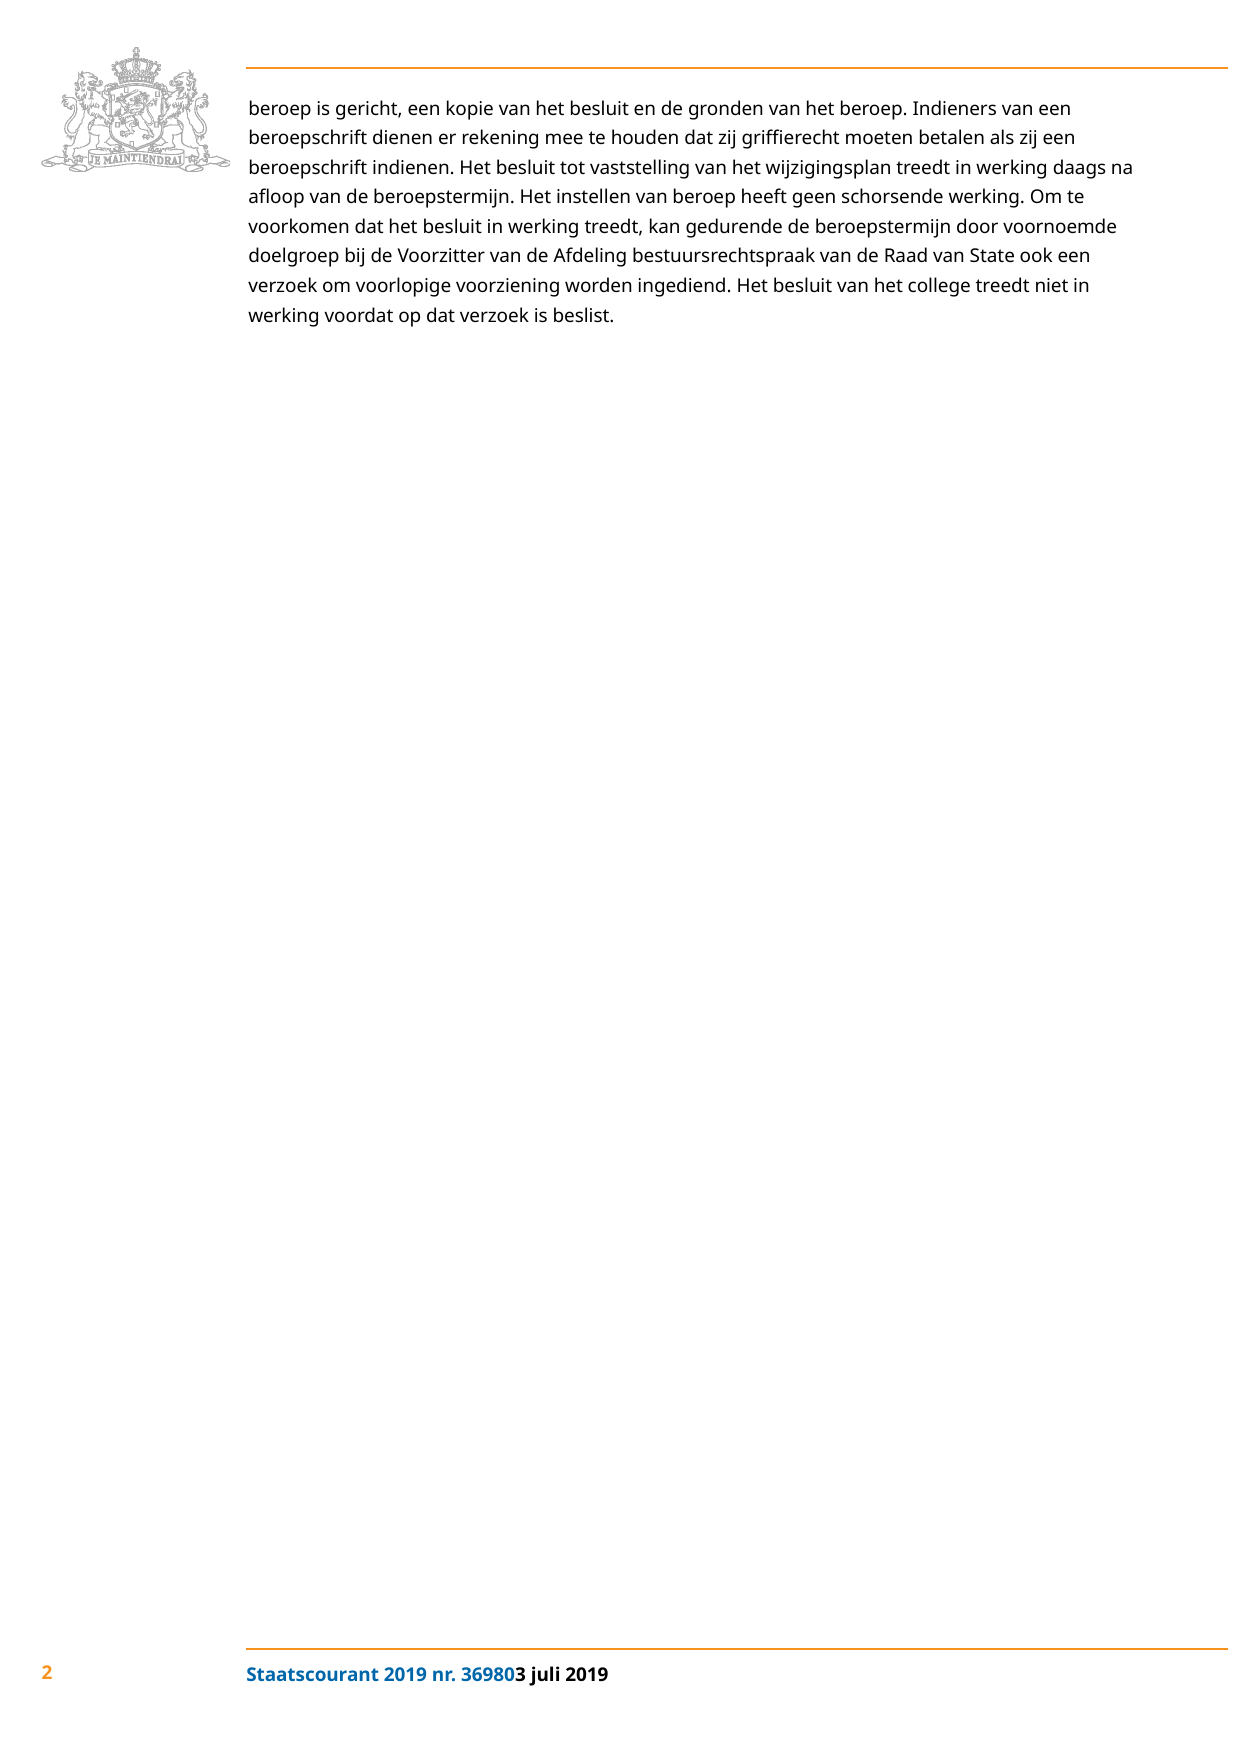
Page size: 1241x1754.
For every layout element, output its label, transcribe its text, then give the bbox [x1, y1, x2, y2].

text beroep is gericht, een kopie van het besluit en de gronden van het beroep. Indieners van een beroepschrift dienen er rekening mee te houden dat zij griffierecht moeten betalen als zij een beroepschrift indienen. Het besluit tot vaststelling van het wijzigingsplan treedt in werking daags na afloop van de beroepstermijn. Het instellen van beroep heeft geen schorsende werking. Om te voorkomen dat het besluit in werking treedt, kan gedurende de beroepstermijn door voornoemde doelgroep bij de Voorzitter van de Afdeling bestuursrechtspraak van de Raad van State ook een verzoek om voorlopige voorziening worden ingediend. Het besluit van het college treedt niet in werking voordat op dat verzoek is beslist. [248, 95, 1152, 328]
picture [41, 47, 231, 172]
